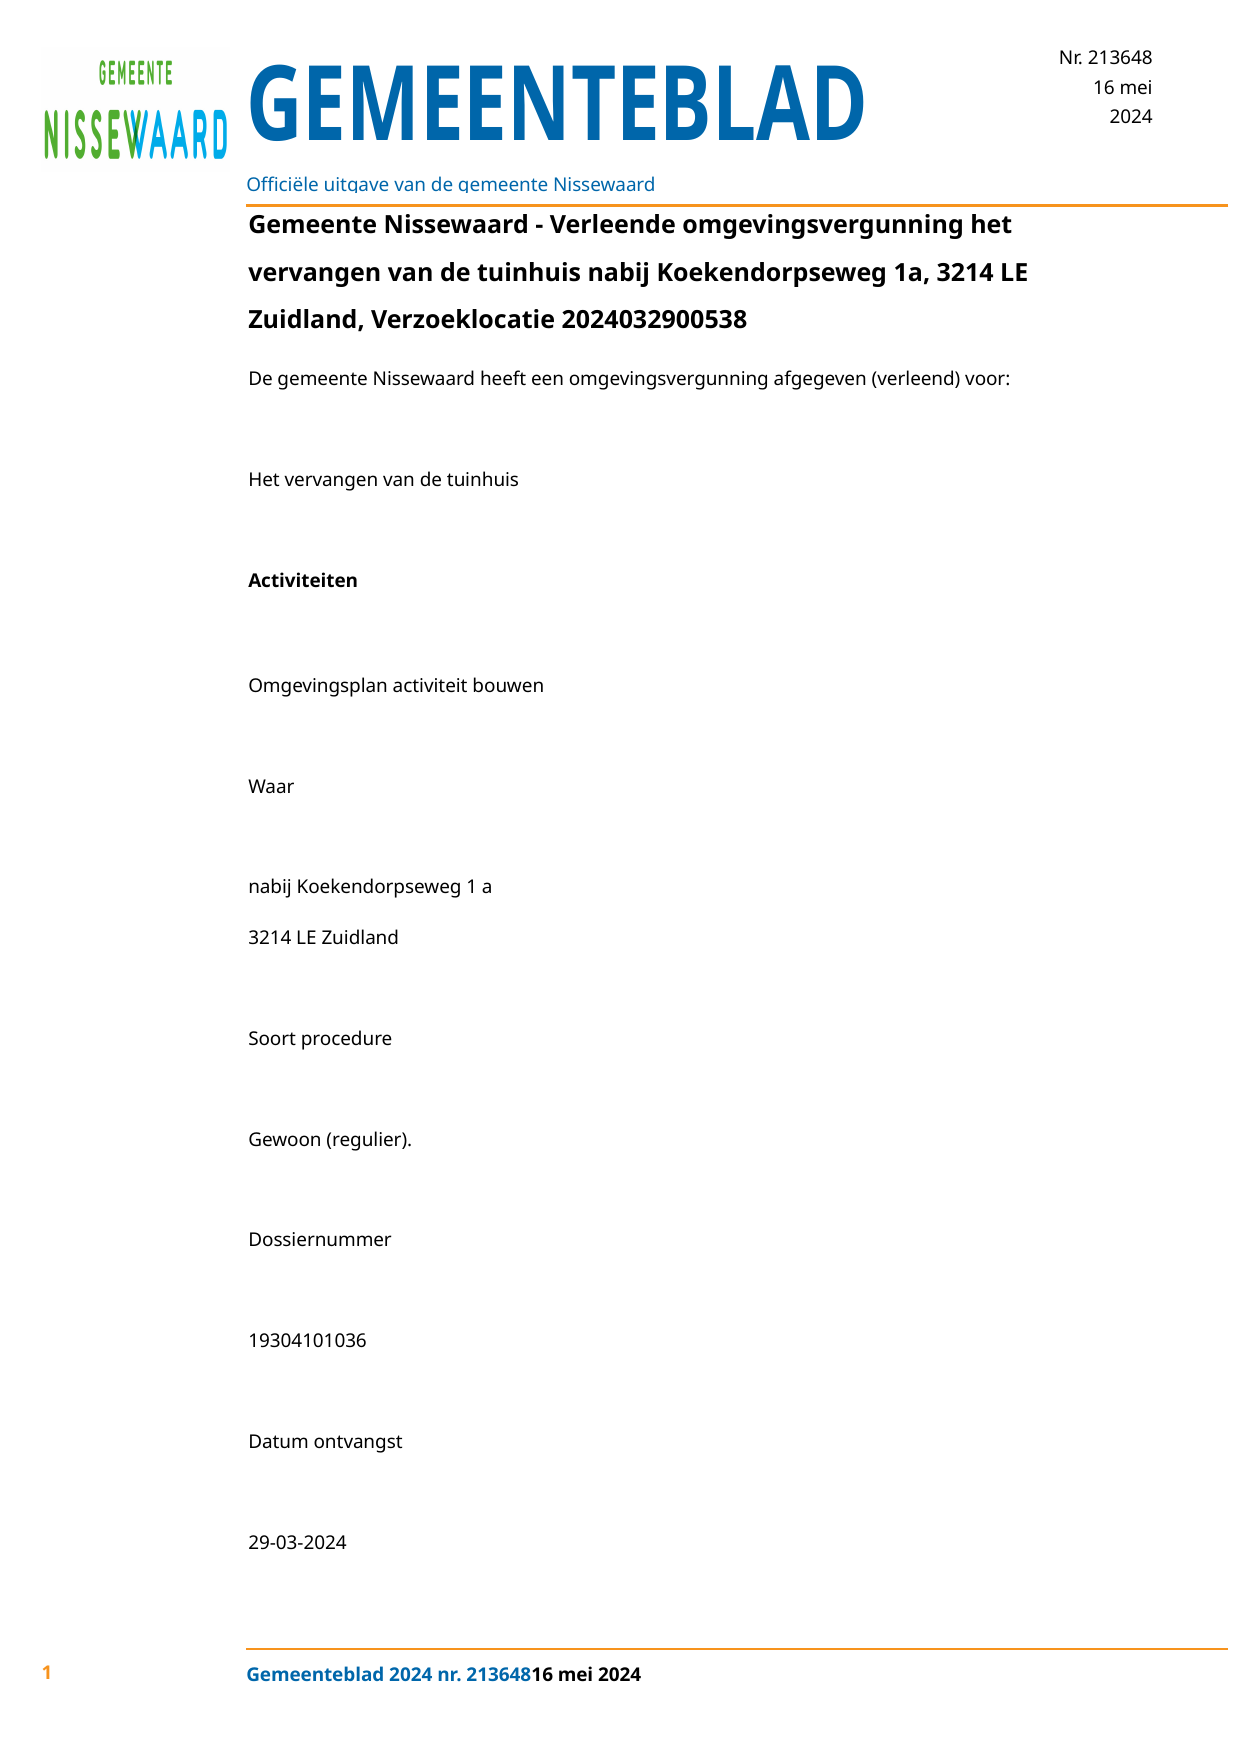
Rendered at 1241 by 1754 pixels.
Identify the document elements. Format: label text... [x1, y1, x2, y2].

text Gemeente Nissewaard - Verleende omgevingsvergunning het vervangen van de tuinhuis nabij Koekendorpseweg 1a, 3214 LE Zuidland, Verzoeklocatie 2024032900538 [248, 207, 1152, 336]
text 3214 LE Zuidland [248, 924, 1152, 950]
text Datum ontvangst [248, 1428, 1152, 1454]
picture [41, 47, 231, 172]
text Dossiernummer [248, 1227, 1152, 1252]
text Soort procedure [248, 1025, 1152, 1051]
text Activiteiten [248, 567, 1152, 593]
text ﻿ [248, 618, 1152, 647]
text 19304101036 [248, 1327, 1152, 1353]
text 29-03-2024 [248, 1529, 1152, 1555]
text nabij Koekendorpseweg 1 a [248, 874, 1152, 899]
text De gemeente Nissewaard heeft een omgevingsvergunning afgegeven (verleend) voor: [248, 366, 1152, 391]
text Het vervangen van de tuinhuis [248, 466, 1152, 492]
text Waar [248, 773, 1152, 798]
text Omgevingsplan activiteit bouwen [248, 672, 1152, 698]
text Gewoon (regulier). [248, 1126, 1152, 1151]
